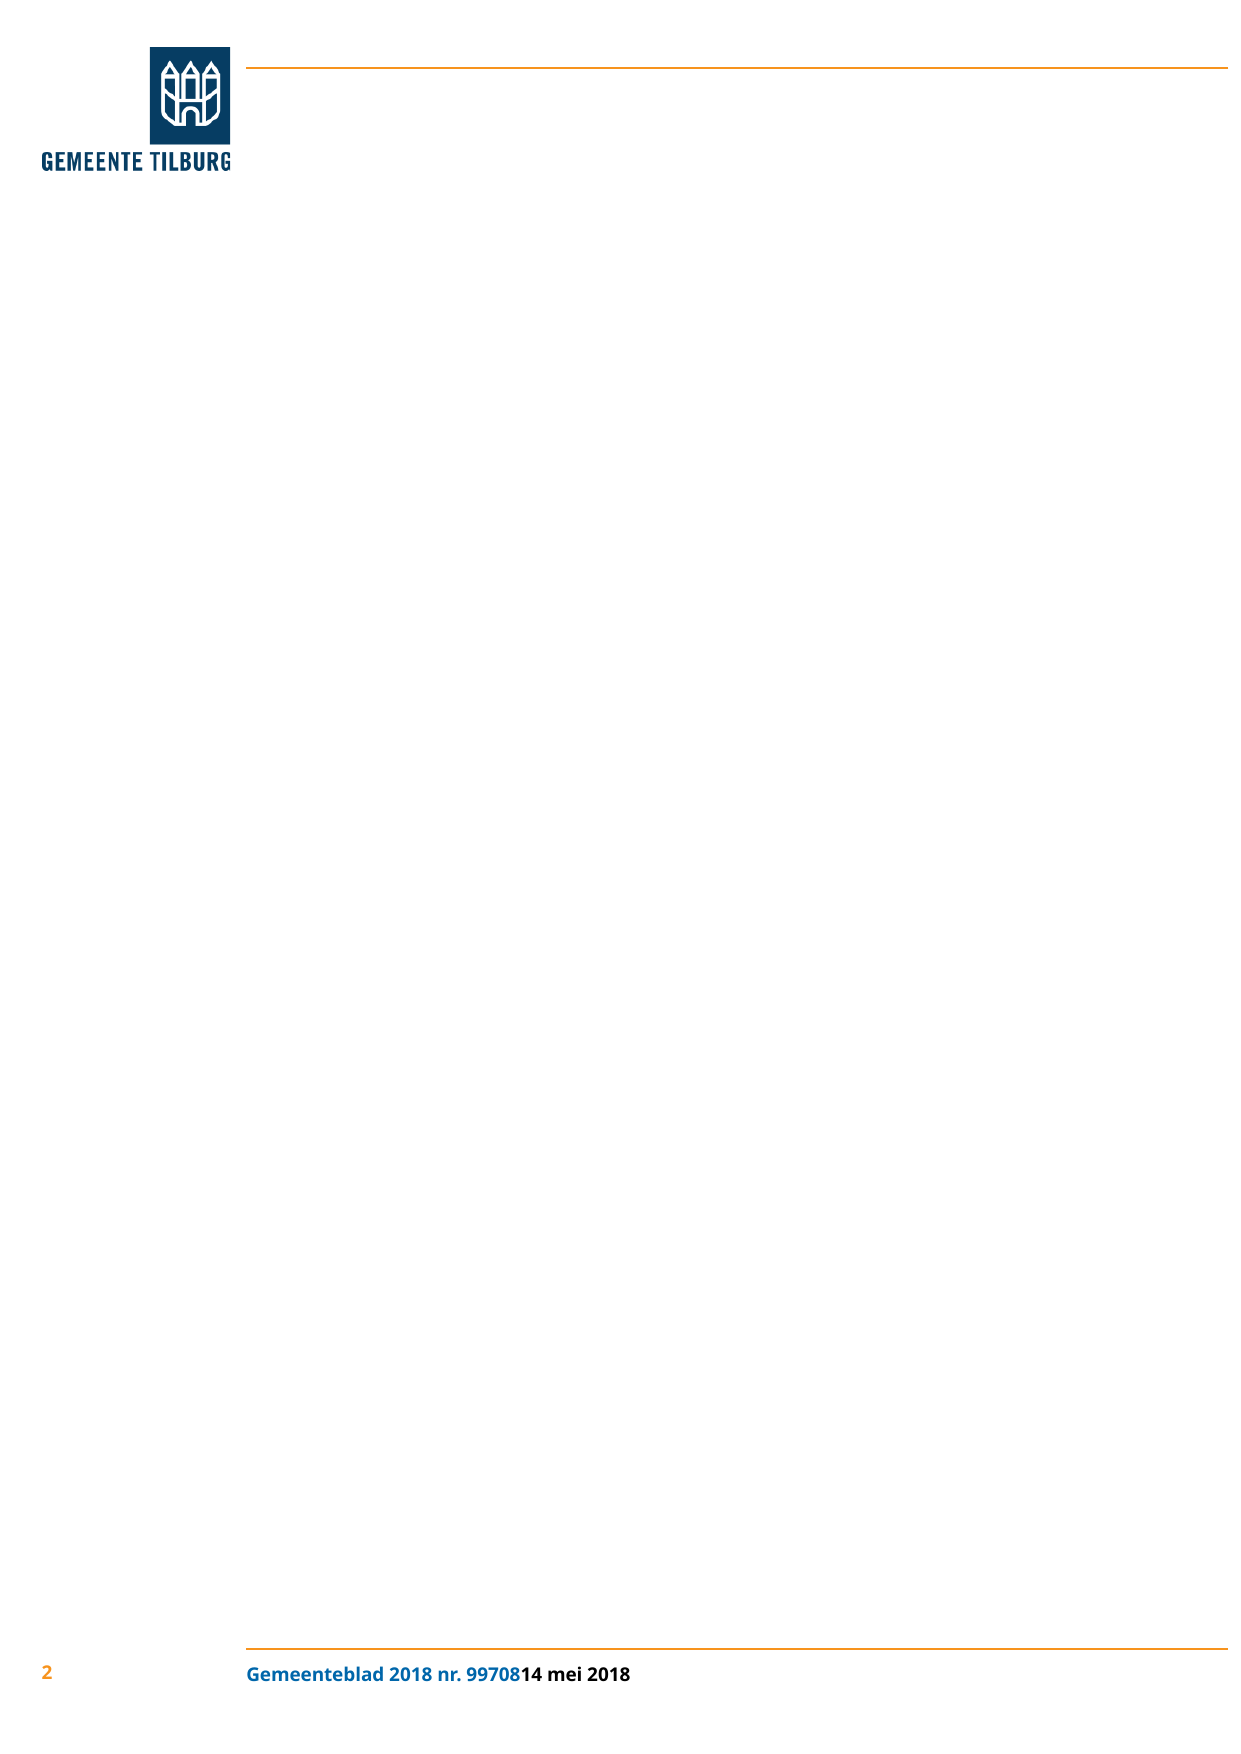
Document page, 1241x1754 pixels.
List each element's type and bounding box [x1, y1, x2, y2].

picture [41, 47, 231, 172]
